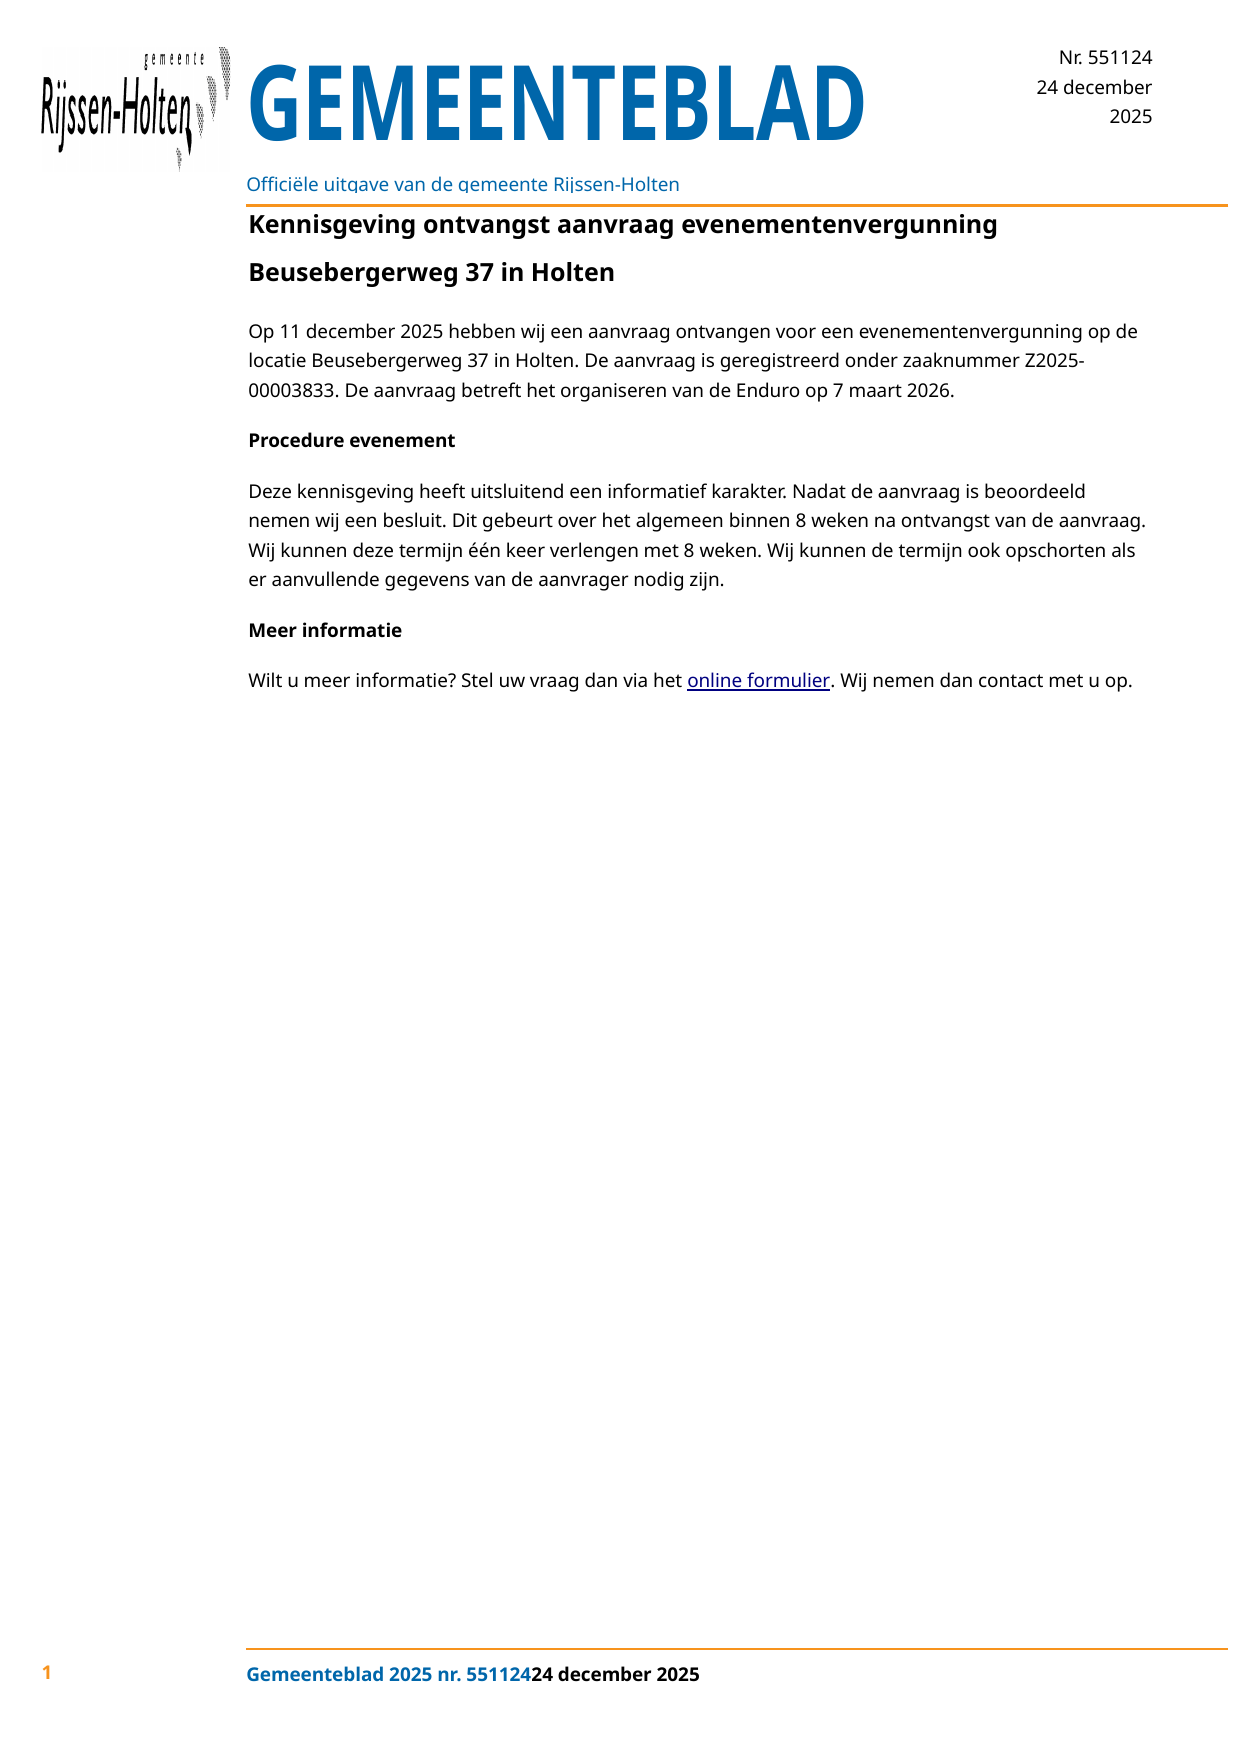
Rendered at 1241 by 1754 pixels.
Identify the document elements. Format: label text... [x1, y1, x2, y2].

picture [41, 47, 231, 172]
text Op 11 december 2025 hebben wij een aanvraag ontvangen voor een evenementenvergunning op de locatie Beusebergerweg 37 in Holten. De aanvraag is geregistreerd onder zaaknummer Z2025-00003833. De aanvraag betreft het organiseren van de Enduro op 7 maart 2026. [248, 318, 1152, 403]
text Kennisgeving ontvangst aanvraag evenementenvergunning Beusebergerweg 37 in Holten [248, 207, 1152, 288]
text Wilt u meer informatie? Stel uw vraag dan via het online formulier. Wij nemen dan contact met u op. [248, 667, 1152, 693]
text Deze kennisgeving heeft uitsluitend een informatief karakter. Nadat de aanvraag is beoordeeld nemen wij een besluit. Dit gebeurt over het algemeen binnen 8 weken na ontvangst van de aanvraag. Wij kunnen deze termijn één keer verlengen met 8 weken. Wij kunnen de termijn ook opschorten als er aanvullende gegevens van de aanvrager nodig zijn. [248, 478, 1152, 592]
text Procedure evenement [248, 427, 1152, 453]
text Meer informatie [248, 617, 1152, 643]
